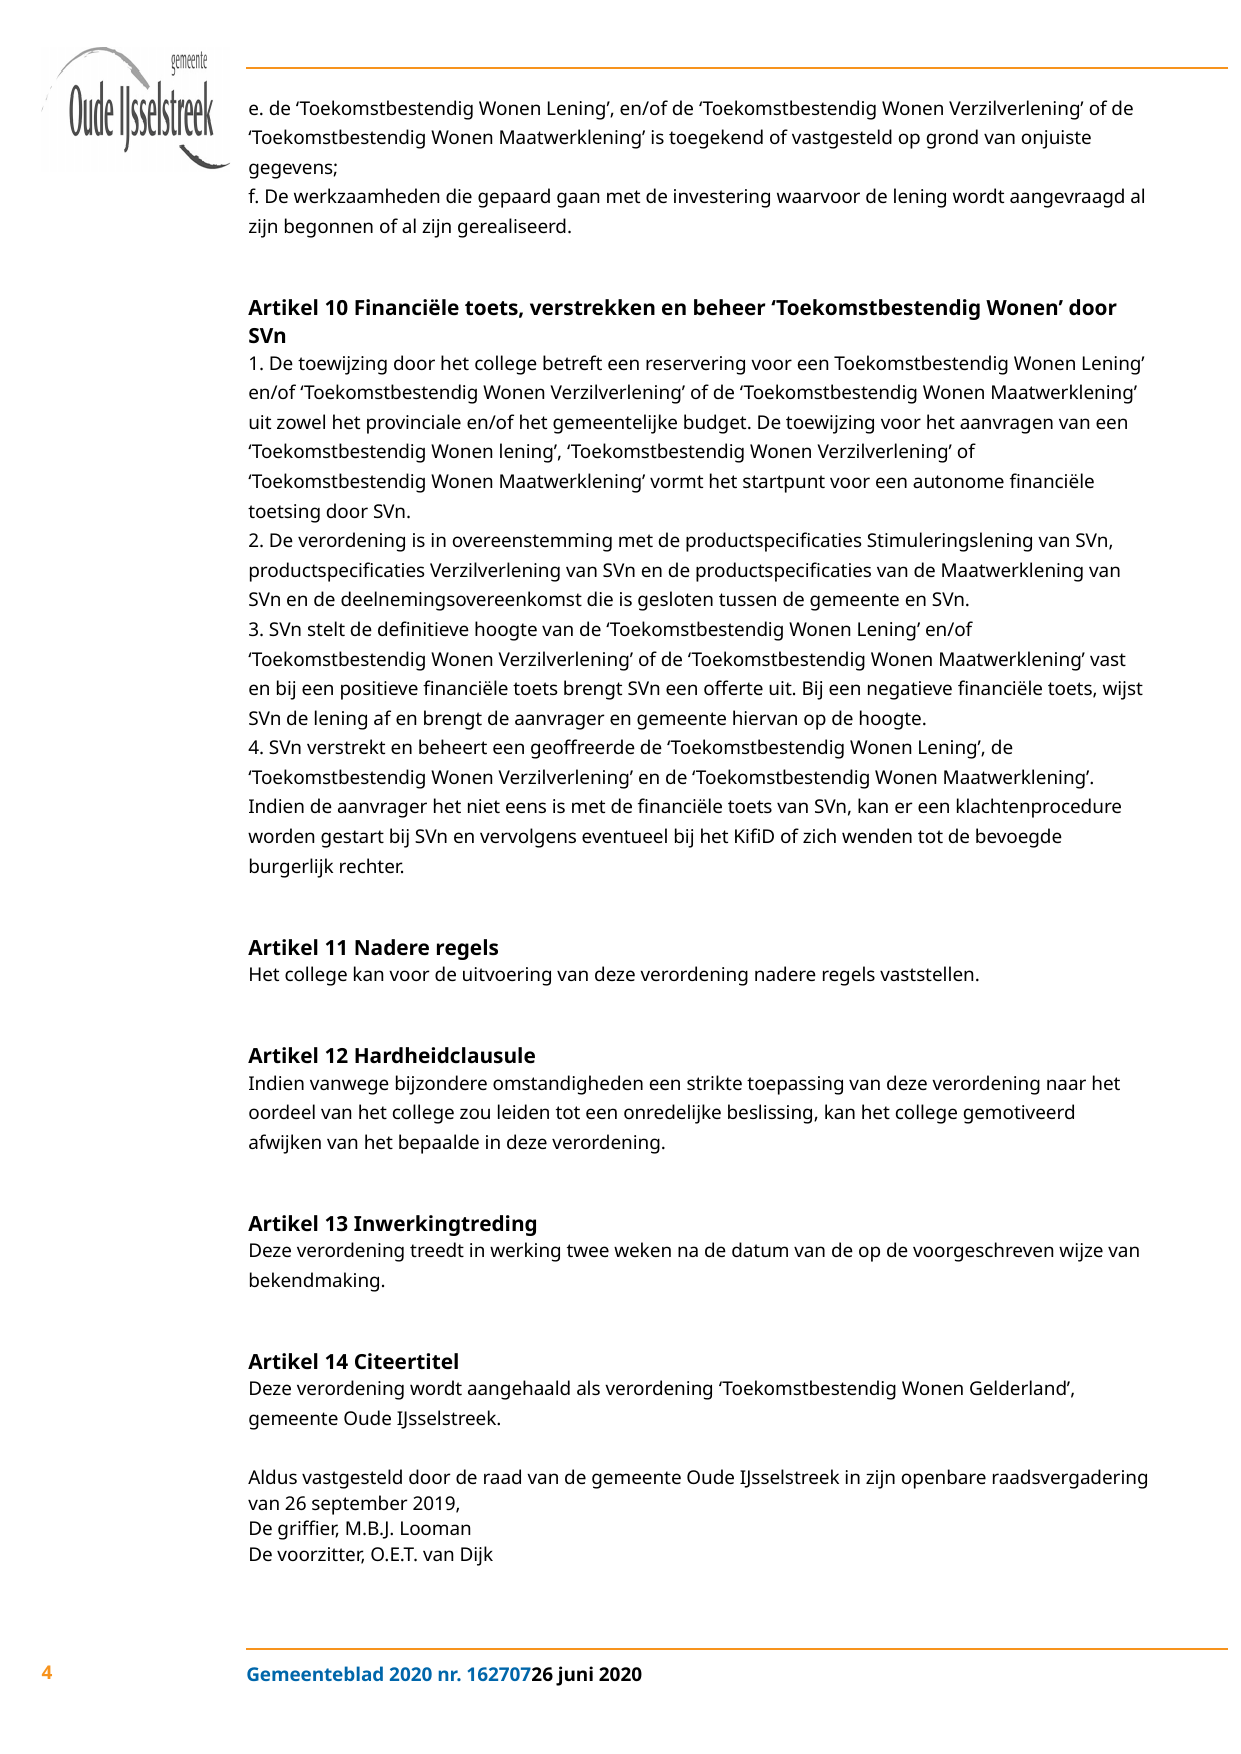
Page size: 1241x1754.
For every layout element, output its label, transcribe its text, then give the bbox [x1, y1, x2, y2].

text f. De werkzaamheden die gepaard gaan met de investering waarvoor de lening wordt aangevraagd al zijn begonnen of al zijn gerealiseerd. [248, 183, 1152, 239]
text Artikel 14 Citeertitel [248, 1347, 1152, 1375]
text Artikel 12 Hardheidclausule [248, 1041, 1152, 1070]
picture [41, 47, 231, 172]
text De griffier, M.B.J. Looman [248, 1516, 1152, 1541]
text 1. De toewijzing door het college betreft een reservering voor een Toekomstbestendig Wonen Lening’ en/of ‘Toekomstbestendig Wonen Verzilverlening’ of de ‘Toekomstbestendig Wonen Maatwerklening’ uit zowel het provinciale en/of het gemeentelijke budget. De toewijzing voor het aanvragen van een ‘Toekomstbestendig Wonen lening’, ‘Toekomstbestendig Wonen Verzilverlening’ of ‘Toekomstbestendig Wonen Maatwerklening’ vormt het startpunt voor een autonome financiële toetsing door SVn. [248, 350, 1152, 524]
text Artikel 11 Nadere regels [248, 933, 1152, 961]
text Aldus vastgesteld door de raad van de gemeente Oude IJsselstreek in zijn openbare raadsvergadering van 26 september 2019, [248, 1464, 1152, 1516]
text Artikel 13 Inwerkingtreding [248, 1209, 1152, 1237]
text Deze verordening treedt in werking twee weken na de datum van de op de voorgeschreven wijze van bekendmaking. [248, 1237, 1152, 1293]
text Het college kan voor de uitvoering van deze verordening nadere regels vaststellen. [248, 961, 1152, 987]
text 3. SVn stelt de definitieve hoogte van de ‘Toekomstbestendig Wonen Lening’ en/of ‘Toekomstbestendig Wonen Verzilverlening’ of de ‘Toekomstbestendig Wonen Maatwerklening’ vast en bij een positieve financiële toets brengt SVn een offerte uit. Bij een negatieve financiële toets, wijst SVn de lening af en brengt de aanvrager en gemeente hiervan op de hoogte. [248, 616, 1152, 731]
text Artikel 10 Financiële toets, verstrekken en beheer ‘Toekomstbestendig Wonen’ door SVn [248, 293, 1152, 350]
text Deze verordening wordt aangehaald als verordening ‘Toekomstbestendig Wonen Gelderland’, gemeente Oude IJsselstreek. [248, 1375, 1152, 1431]
text 4. SVn verstrekt en beheert een geoffreerde de ‘Toekomstbestendig Wonen Lening’, de ‘Toekomstbestendig Wonen Verzilverlening’ en de ‘Toekomstbestendig Wonen Maatwerklening’. Indien de aanvrager het niet eens is met de financiële toets van SVn, kan er een klachtenprocedure worden gestart bij SVn en vervolgens eventueel bij het KifiD of zich wenden tot de bevoegde burgerlijk rechter. [248, 734, 1152, 879]
text De voorzitter, O.E.T. van Dijk [248, 1541, 1152, 1567]
text Indien vanwege bijzondere omstandigheden een strikte toepassing van deze verordening naar het oordeel van het college zou leiden tot een onredelijke beslissing, kan het college gemotiveerd afwijken van het bepaalde in deze verordening. [248, 1070, 1152, 1155]
text e. de ‘Toekomstbestendig Wonen Lening’, en/of de ‘Toekomstbestendig Wonen Verzilverlening’ of de ‘Toekomstbestendig Wonen Maatwerklening’ is toegekend of vastgesteld op grond van onjuiste gegevens; [248, 95, 1152, 180]
text 2. De verordening is in overeenstemming met de productspecificaties Stimuleringslening van SVn, productspecificaties Verzilverlening van SVn en de productspecificaties van de Maatwerklening van SVn en de deelnemingsovereenkomst die is gesloten tussen de gemeente en SVn. [248, 527, 1152, 612]
